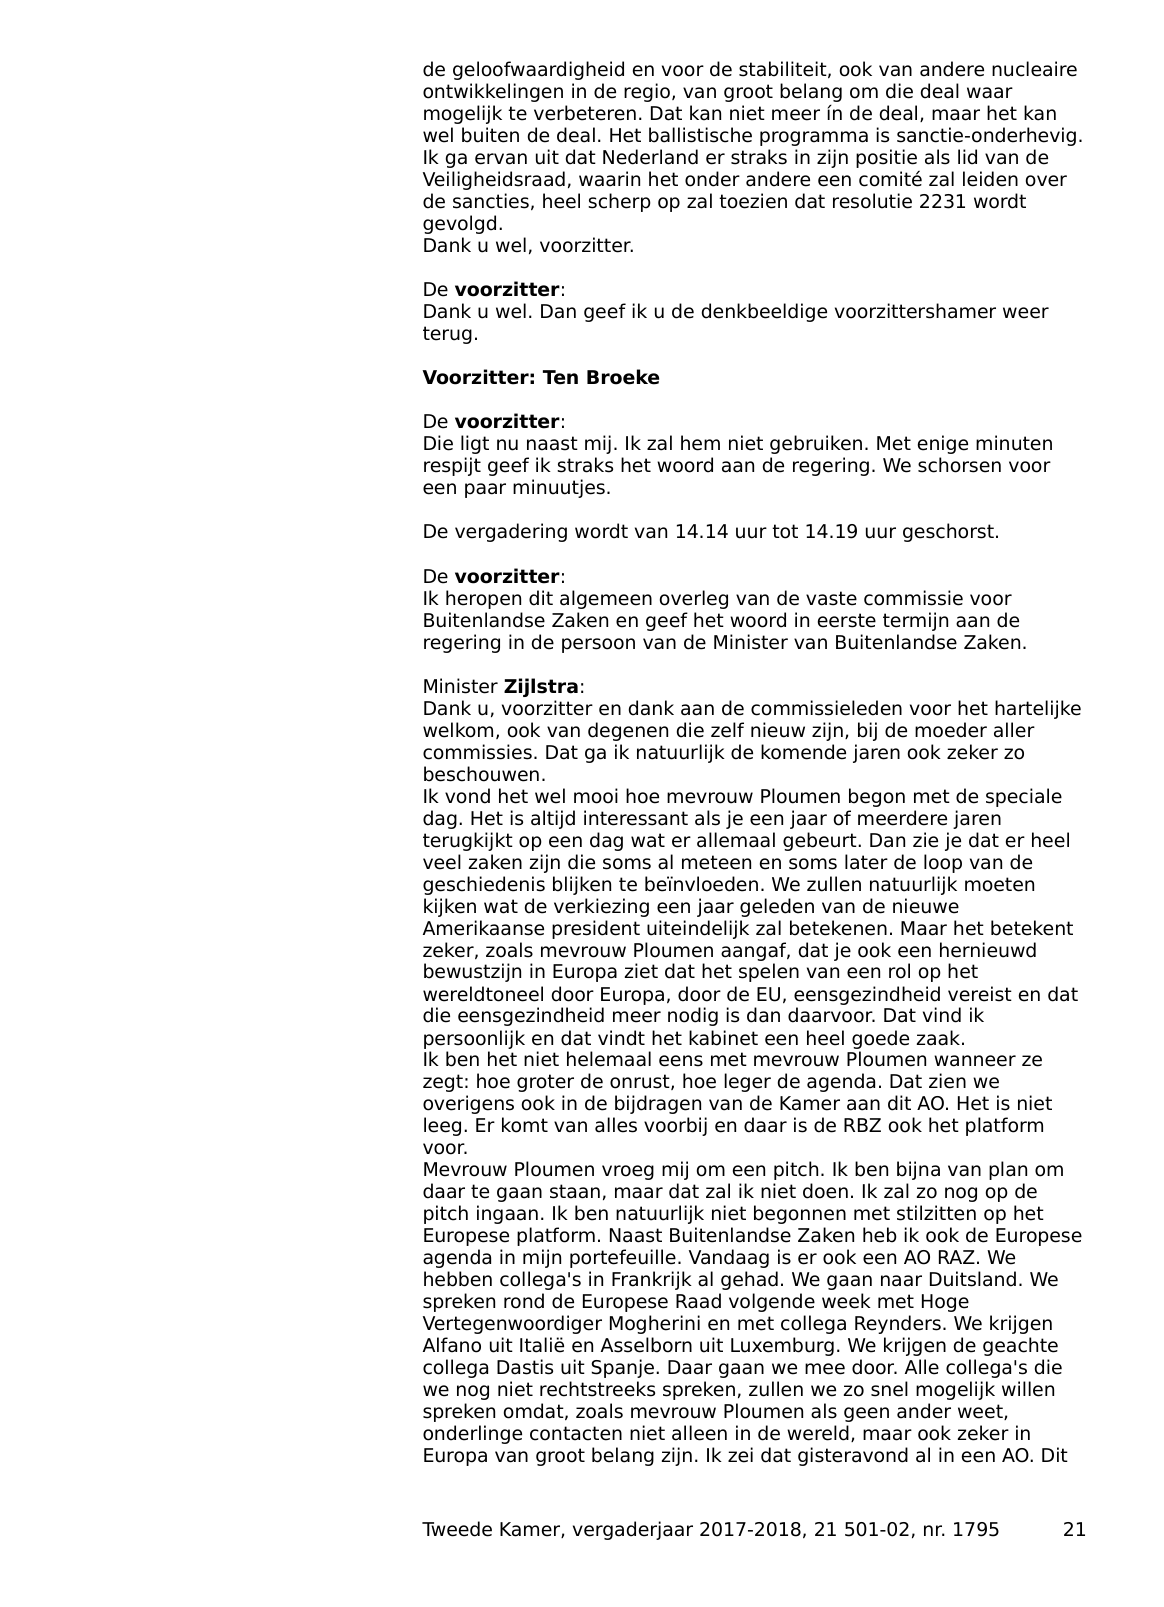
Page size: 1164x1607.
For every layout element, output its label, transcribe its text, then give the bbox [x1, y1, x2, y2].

text Minister Zijlstra: [422, 676, 1087, 698]
text Ik vond het wel mooi hoe mevrouw Ploumen begon met de speciale dag. Het is altijd interessant als je een jaar of meerdere jaren terugkijkt op een dag wat er allemaal gebeurt. Dan zie je dat er heel veel zaken zijn die soms al meteen en soms later de loop van de geschiedenis blijken te beïnvloeden. We zullen natuurlijk moeten kijken wat de verkiezing een jaar geleden van de nieuwe Amerikaanse president uiteindelijk zal betekenen. Maar het betekent zeker, zoals mevrouw Ploumen aangaf, dat je ook een hernieuwd bewustzijn in Europa ziet dat het spelen van een rol op het wereldtoneel door Europa, door de EU, eensgezindheid vereist en dat die eensgezindheid meer nodig is dan daarvoor. Dat vind ik persoonlijk en dat vindt het kabinet een heel goede zaak. [422, 786, 1087, 1049]
text Ik heropen dit algemeen overleg van de vaste commissie voor Buitenlandse Zaken en geef het woord in eerste termijn aan de regering in de persoon van de Minister van Buitenlandse Zaken. [422, 588, 1087, 653]
text Dank u, voorzitter en dank aan de commissieleden voor het hartelijke welkom, ook van degenen die zelf nieuw zijn, bij de moeder aller commissies. Dat ga ik natuurlijk de komende jaren ook zeker zo beschouwen. [422, 698, 1087, 786]
text Dank u wel. Dan geef ik u de denkbeeldige voorzittershamer weer terug. [422, 301, 1087, 345]
subtitle Voorzitter: Ten Broeke [422, 367, 1087, 389]
text De voorzitter: [422, 279, 1087, 301]
text De voorzitter: [422, 411, 1087, 433]
text De voorzitter: [422, 566, 1087, 588]
text Dank u wel, voorzitter. [422, 235, 1087, 257]
text Ik ben het niet helemaal eens met mevrouw Ploumen wanneer ze zegt: hoe groter de onrust, hoe leger de agenda. Dat zien we overigens ook in de bijdragen van de Kamer aan dit AO. Het is niet leeg. Er komt van alles voorbij en daar is de RBZ ook het platform voor. [422, 1049, 1087, 1159]
text Mevrouw Ploumen vroeg mij om een pitch. Ik ben bijna van plan om daar te gaan staan, maar dat zal ik niet doen. Ik zal zo nog op de pitch ingaan. Ik ben natuurlijk niet begonnen met stilzitten op het Europese platform. Naast Buitenlandse Zaken heb ik ook de Europese agenda in mijn portefeuille. Vandaag is er ook een AO RAZ. We hebben collega's in Frankrijk al gehad. We gaan naar Duitsland. We spreken rond de Europese Raad volgende week met Hoge Vertegenwoordiger Mogherini en met collega Reynders. We krijgen Alfano uit Italië en Asselborn uit Luxemburg. We krijgen de geachte collega Dastis uit Spanje. Daar gaan we mee door. Alle collega's die we nog niet rechtstreeks spreken, zullen we zo snel mogelijk willen spreken omdat, zoals mevrouw Ploumen als geen ander weet, onderlinge contacten niet alleen in de wereld, maar ook zeker in Europa van groot belang zijn. Ik zei dat gisteravond al in een AO. Dit [422, 1159, 1087, 1467]
text De vergadering wordt van 14.14 uur tot 14.19 uur geschorst. [422, 521, 1087, 543]
text Die ligt nu naast mij. Ik zal hem niet gebruiken. Met enige minuten respijt geef ik straks het woord aan de regering. We schorsen voor een paar minuutjes. [422, 433, 1087, 499]
text de geloofwaardigheid en voor de stabiliteit, ook van andere nucleaire ontwikkelingen in de regio, van groot belang om die deal waar mogelijk te verbeteren. Dat kan niet meer ín de deal, maar het kan wel buiten de deal. Het ballistische programma is sanctie-onderhevig. Ik ga ervan uit dat Nederland er straks in zijn positie als lid van de Veiligheidsraad, waarin het onder andere een comité zal leiden over de sancties, heel scherp op zal toezien dat resolutie 2231 wordt gevolgd. [422, 59, 1087, 235]
